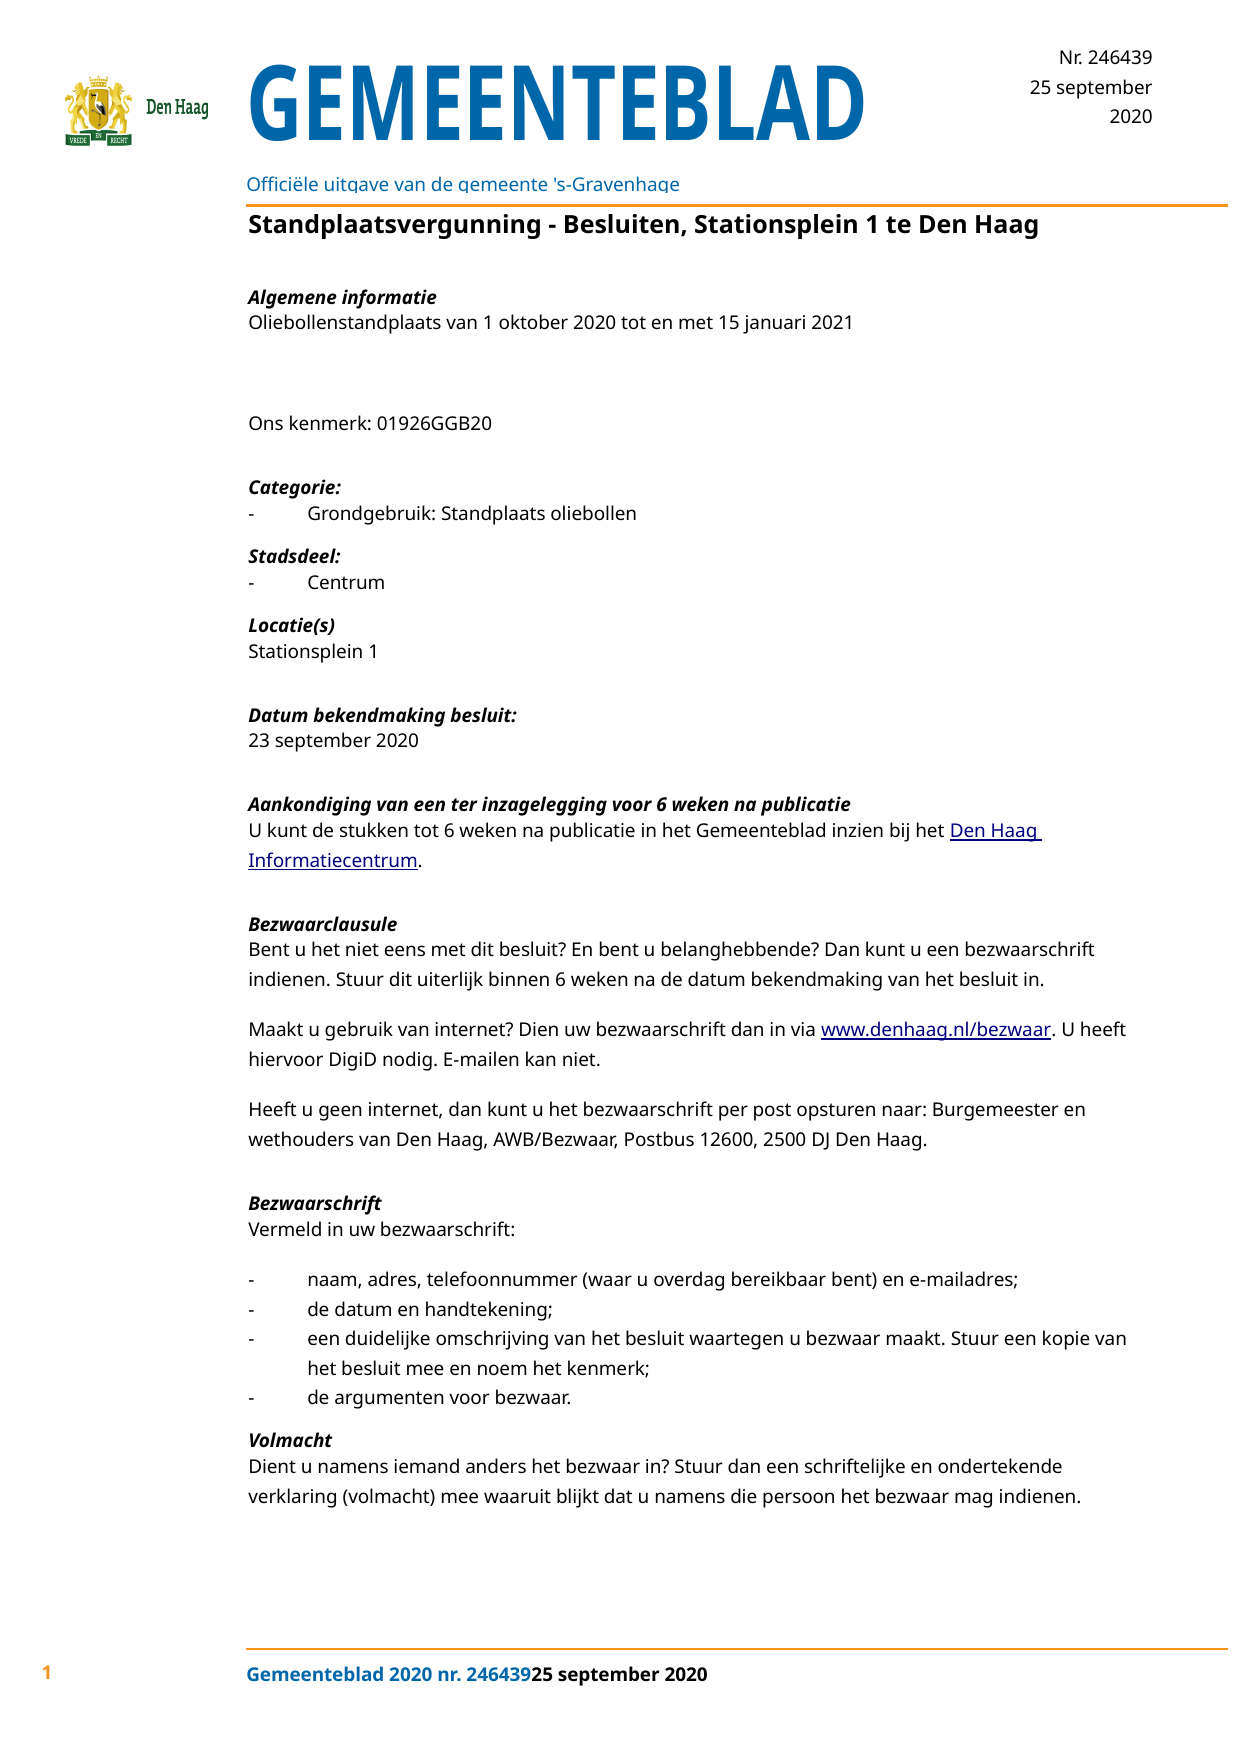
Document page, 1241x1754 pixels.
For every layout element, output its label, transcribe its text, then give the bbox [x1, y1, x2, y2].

list Centrum [248, 569, 1152, 595]
list de argumenten voor bezwaar. [248, 1384, 1152, 1410]
text Dient u namens iemand anders het bezwaar in? Stuur dan een schriftelijke en ondertekende verklaring (volmacht) mee waaruit blijkt dat u namens die persoon het bezwaar mag indienen. [248, 1453, 1152, 1509]
text 23 september 2020 [248, 727, 1152, 753]
list Grondgebruik: Standplaats oliebollen [248, 500, 1152, 526]
text Standplaatsvergunning - Besluiten, Stationsplein 1 te Den Haag [248, 207, 1152, 241]
list een duidelijke omschrijving van het besluit waartegen u bezwaar maakt. Stuur een kopie van het besluit mee en noem het kenmerk; [248, 1325, 1152, 1381]
list de datum en handtekening; [248, 1296, 1152, 1321]
picture [41, 47, 231, 172]
text Bent u het niet eens met dit besluit? En bent u belanghebbende? Dan kunt u een bezwaarschrift indienen. Stuur dit uiterlijk binnen 6 weken na de datum bekendmaking van het besluit in. [248, 936, 1152, 992]
text Maakt u gebruik van internet? Dien uw bezwaarschrift dan in via www.denhaag.nl/bezwaar. U heeft hiervoor DigiD nodig. E-mailen kan niet. [248, 1016, 1152, 1072]
text Ons kenmerk: 01926GGB20 [248, 410, 1152, 436]
text Stadsdeel: [248, 543, 1152, 569]
text Categorie: [248, 474, 1152, 500]
text Bezwaarschrift [248, 1190, 1152, 1216]
text Oliebollenstandplaats van 1 oktober 2020 tot en met 15 januari 2021 [248, 309, 1152, 335]
text Vermeld in uw bezwaarschrift: [248, 1216, 1152, 1241]
text Datum bekendmaking besluit: [248, 702, 1152, 727]
text Volmacht [248, 1428, 1152, 1453]
text Aankondiging van een ter inzagelegging voor 6 weken na publicatie [248, 791, 1152, 817]
text U kunt de stukken tot 6 weken na publicatie in het Gemeenteblad inzien bij het Den Haag Informatiecentrum. [248, 817, 1152, 872]
text Bezwaarclausule [248, 911, 1152, 936]
text Algemene informatie [248, 284, 1152, 309]
text Locatie(s) [248, 612, 1152, 638]
text Heeft u geen internet, dan kunt u het bezwaarschrift per post opsturen naar: Burgemeester en wethouders van Den Haag, AWB/Bezwaar, Postbus 12600, 2500 DJ Den Haag. [248, 1096, 1152, 1152]
text Stationsplein 1 [248, 638, 1152, 663]
list naam, adres, telefoonnummer (waar u overdag bereikbaar bent) en e-mailadres; [248, 1266, 1152, 1292]
